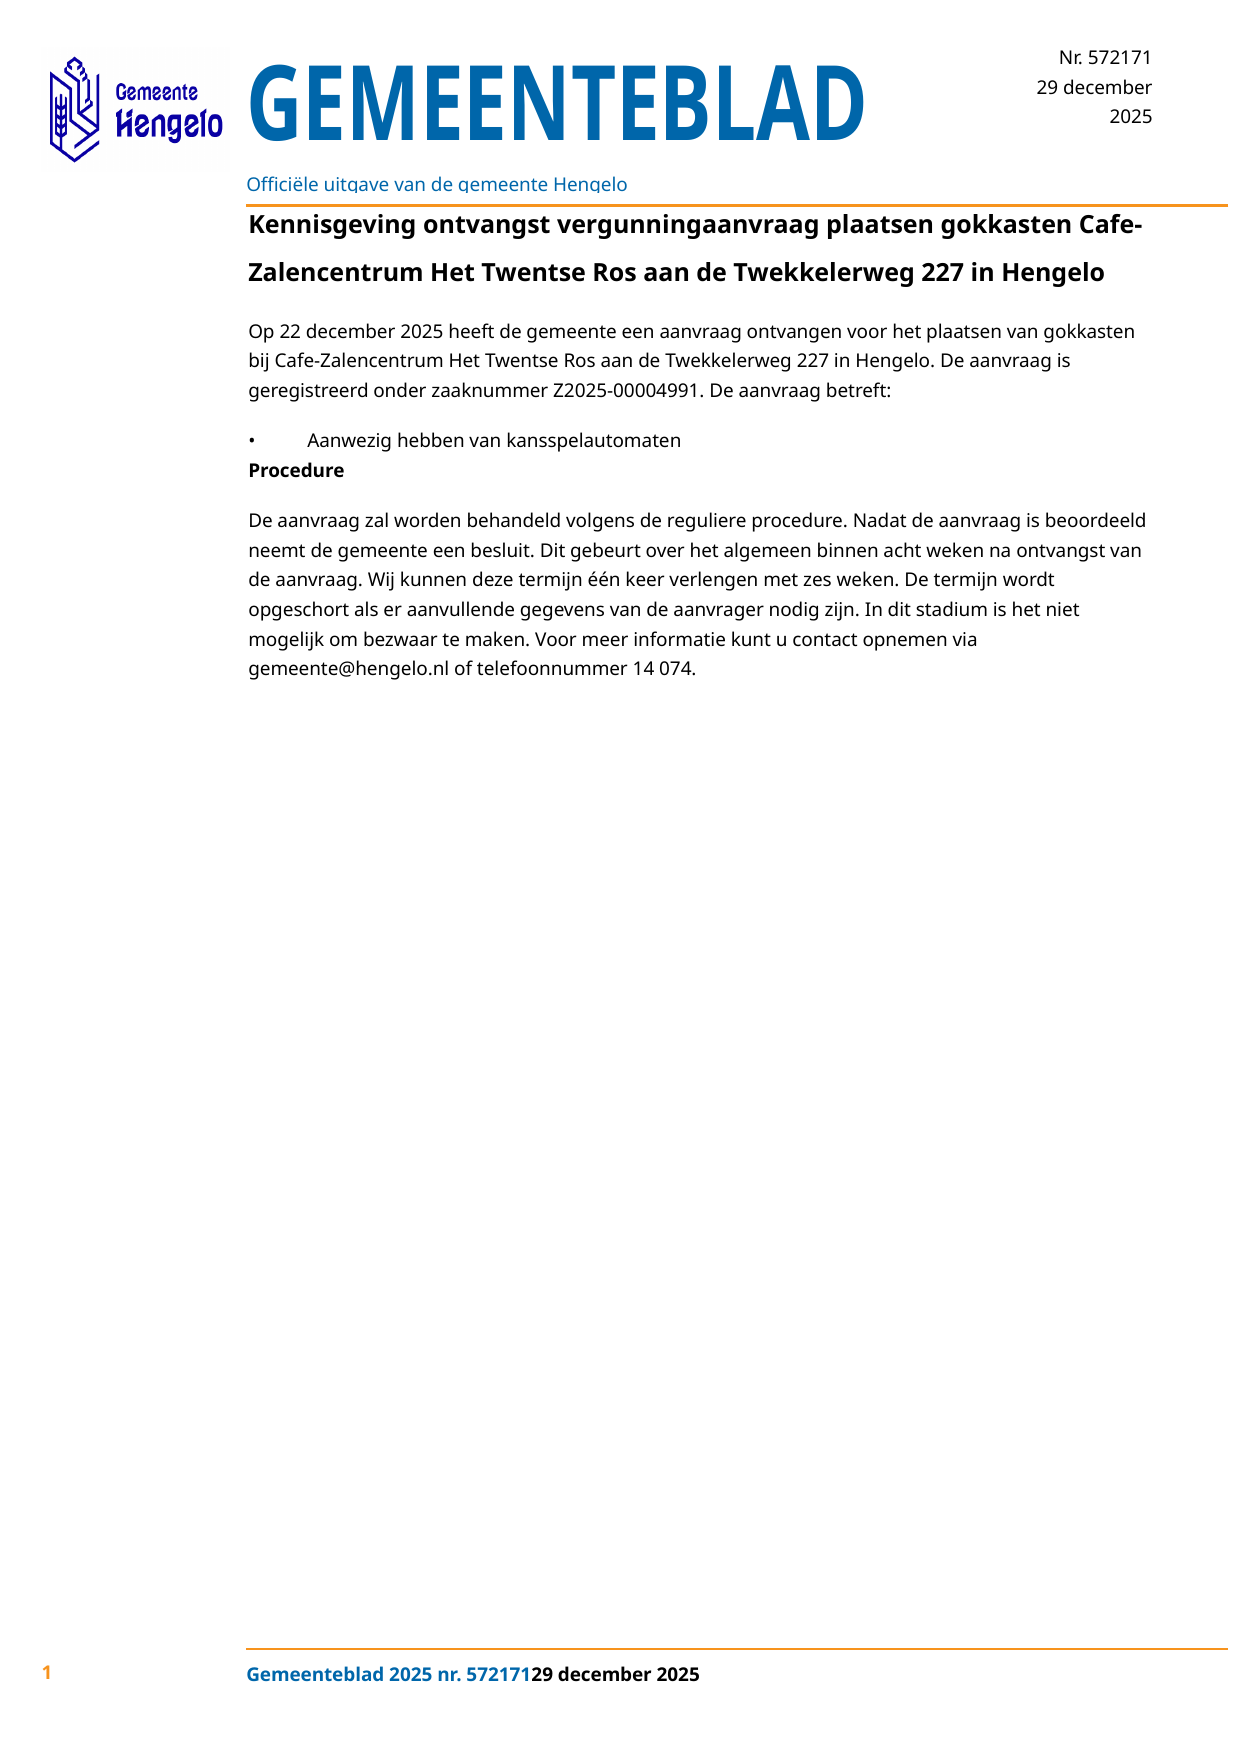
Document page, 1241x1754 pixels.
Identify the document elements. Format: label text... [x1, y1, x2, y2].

text Op 22 december 2025 heeft de gemeente een aanvraag ontvangen voor het plaatsen van gokkasten bij Cafe-Zalencentrum Het Twentse Ros aan de Twekkelerweg 227 in Hengelo. De aanvraag is geregistreerd onder zaaknummer Z2025-00004991. De aanvraag betreft: [248, 318, 1152, 403]
text Procedure [248, 457, 1152, 483]
list Aanwezig hebben van kansspelautomaten [248, 427, 1152, 453]
picture [41, 47, 231, 172]
text De aanvraag zal worden behandeld volgens de reguliere procedure. Nadat de aanvraag is beoordeeld neemt de gemeente een besluit. Dit gebeurt over het algemeen binnen acht weken na ontvangst van de aanvraag. Wij kunnen deze termijn één keer verlengen met zes weken. De termijn wordt opgeschort als er aanvullende gegevens van de aanvrager nodig zijn. In dit stadium is het niet mogelijk om bezwaar te maken. Voor meer informatie kunt u contact opnemen via gemeente@hengelo.nl of telefoonnummer 14 074. [248, 507, 1152, 681]
text Kennisgeving ontvangst vergunningaanvraag plaatsen gokkasten Cafe-Zalencentrum Het Twentse Ros aan de Twekkelerweg 227 in Hengelo [248, 207, 1152, 288]
